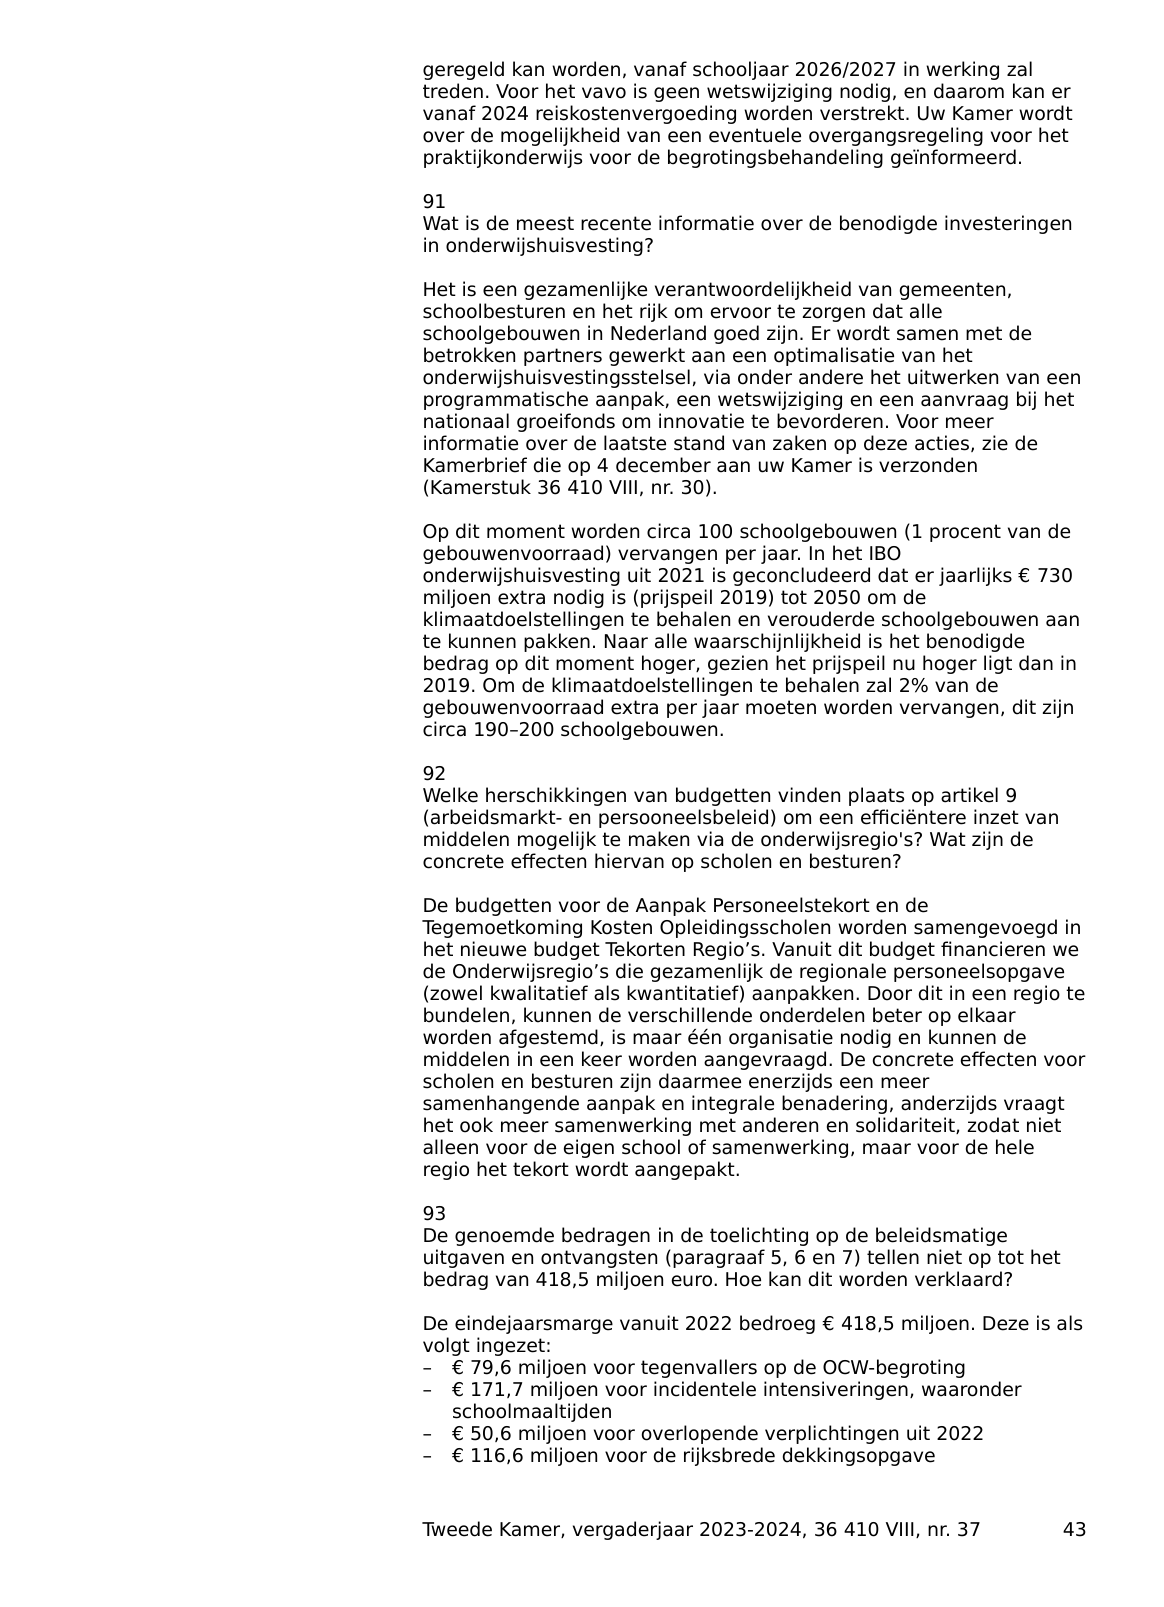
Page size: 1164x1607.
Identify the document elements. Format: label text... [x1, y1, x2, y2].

text 93 [422, 1203, 1087, 1225]
text – € 50,6 miljoen voor overlopende verplichtingen uit 2022 [422, 1423, 1087, 1445]
text 92 [422, 763, 1087, 785]
text De eindejaarsmarge vanuit 2022 bedroeg € 418,5 miljoen. Deze is als volgt ingezet: [422, 1313, 1087, 1357]
text Op dit moment worden circa 100 schoolgebouwen (1 procent van de gebouwenvoorraad) vervangen per jaar. In het IBO onderwijshuisvesting uit 2021 is geconcludeerd dat er jaarlijks € 730 miljoen extra nodig is (prijspeil 2019) tot 2050 om de klimaatdoelstellingen te behalen en verouderde schoolgebouwen aan te kunnen pakken. Naar alle waarschijnlijkheid is het benodigde bedrag op dit moment hoger, gezien het prijspeil nu hoger ligt dan in 2019. Om de klimaatdoelstellingen te behalen zal 2% van de gebouwenvoorraad extra per jaar moeten worden vervangen, dit zijn circa 190–200 schoolgebouwen. [422, 521, 1087, 741]
text De budgetten voor de Aanpak Personeelstekort en de Tegemoetkoming Kosten Opleidingsscholen worden samengevoegd in het nieuwe budget Tekorten Regio’s. Vanuit dit budget financieren we de Onderwijsregio’s die gezamenlijk de regionale personeelsopgave (zowel kwalitatief als kwantitatief) aanpakken. Door dit in een regio te bundelen, kunnen de verschillende onderdelen beter op elkaar worden afgestemd, is maar één organisatie nodig en kunnen de middelen in een keer worden aangevraagd. De concrete effecten voor scholen en besturen zijn daarmee enerzijds een meer samenhangende aanpak en integrale benadering, anderzijds vraagt het ook meer samenwerking met anderen en solidariteit, zodat niet alleen voor de eigen school of samenwerking, maar voor de hele regio het tekort wordt aangepakt. [422, 895, 1087, 1181]
text – € 171,7 miljoen voor incidentele intensiveringen, waaronder schoolmaaltijden [422, 1379, 1087, 1423]
text – € 79,6 miljoen voor tegenvallers op de OCW-begroting [422, 1357, 1087, 1379]
text De genoemde bedragen in de toelichting op de beleidsmatige uitgaven en ontvangsten (paragraaf 5, 6 en 7) tellen niet op tot het bedrag van 418,5 miljoen euro. Hoe kan dit worden verklaard? [422, 1225, 1087, 1291]
text Welke herschikkingen van budgetten vinden plaats op artikel 9 (arbeidsmarkt- en persooneelsbeleid) om een efficiëntere inzet van middelen mogelĳk te maken via de onderwĳsregio's? Wat zijn de concrete effecten hiervan op scholen en besturen? [422, 785, 1087, 873]
text Wat is de meest recente informatie over de benodigde investeringen in onderwijshuisvesting? [422, 213, 1087, 257]
text – € 116,6 miljoen voor de rijksbrede dekkingsopgave [422, 1445, 1087, 1467]
text Het is een gezamenlijke verantwoordelijkheid van gemeenten, schoolbesturen en het rijk om ervoor te zorgen dat alle schoolgebouwen in Nederland goed zijn. Er wordt samen met de betrokken partners gewerkt aan een optimalisatie van het onderwijshuisvestingsstelsel, via onder andere het uitwerken van een programmatische aanpak, een wetswijziging en een aanvraag bij het nationaal groeifonds om innovatie te bevorderen. Voor meer informatie over de laatste stand van zaken op deze acties, zie de Kamerbrief die op 4 december aan uw Kamer is verzonden (Kamerstuk 36 410 VIII, nr. 30). [422, 279, 1087, 499]
text 91 [422, 191, 1087, 213]
text geregeld kan worden, vanaf schooljaar 2026/2027 in werking zal treden. Voor het vavo is geen wetswijziging nodig, en daarom kan er vanaf 2024 reiskostenvergoeding worden verstrekt. Uw Kamer wordt over de mogelijkheid van een eventuele overgangsregeling voor het praktijkonderwijs voor de begrotingsbehandeling geïnformeerd. [422, 59, 1087, 169]
